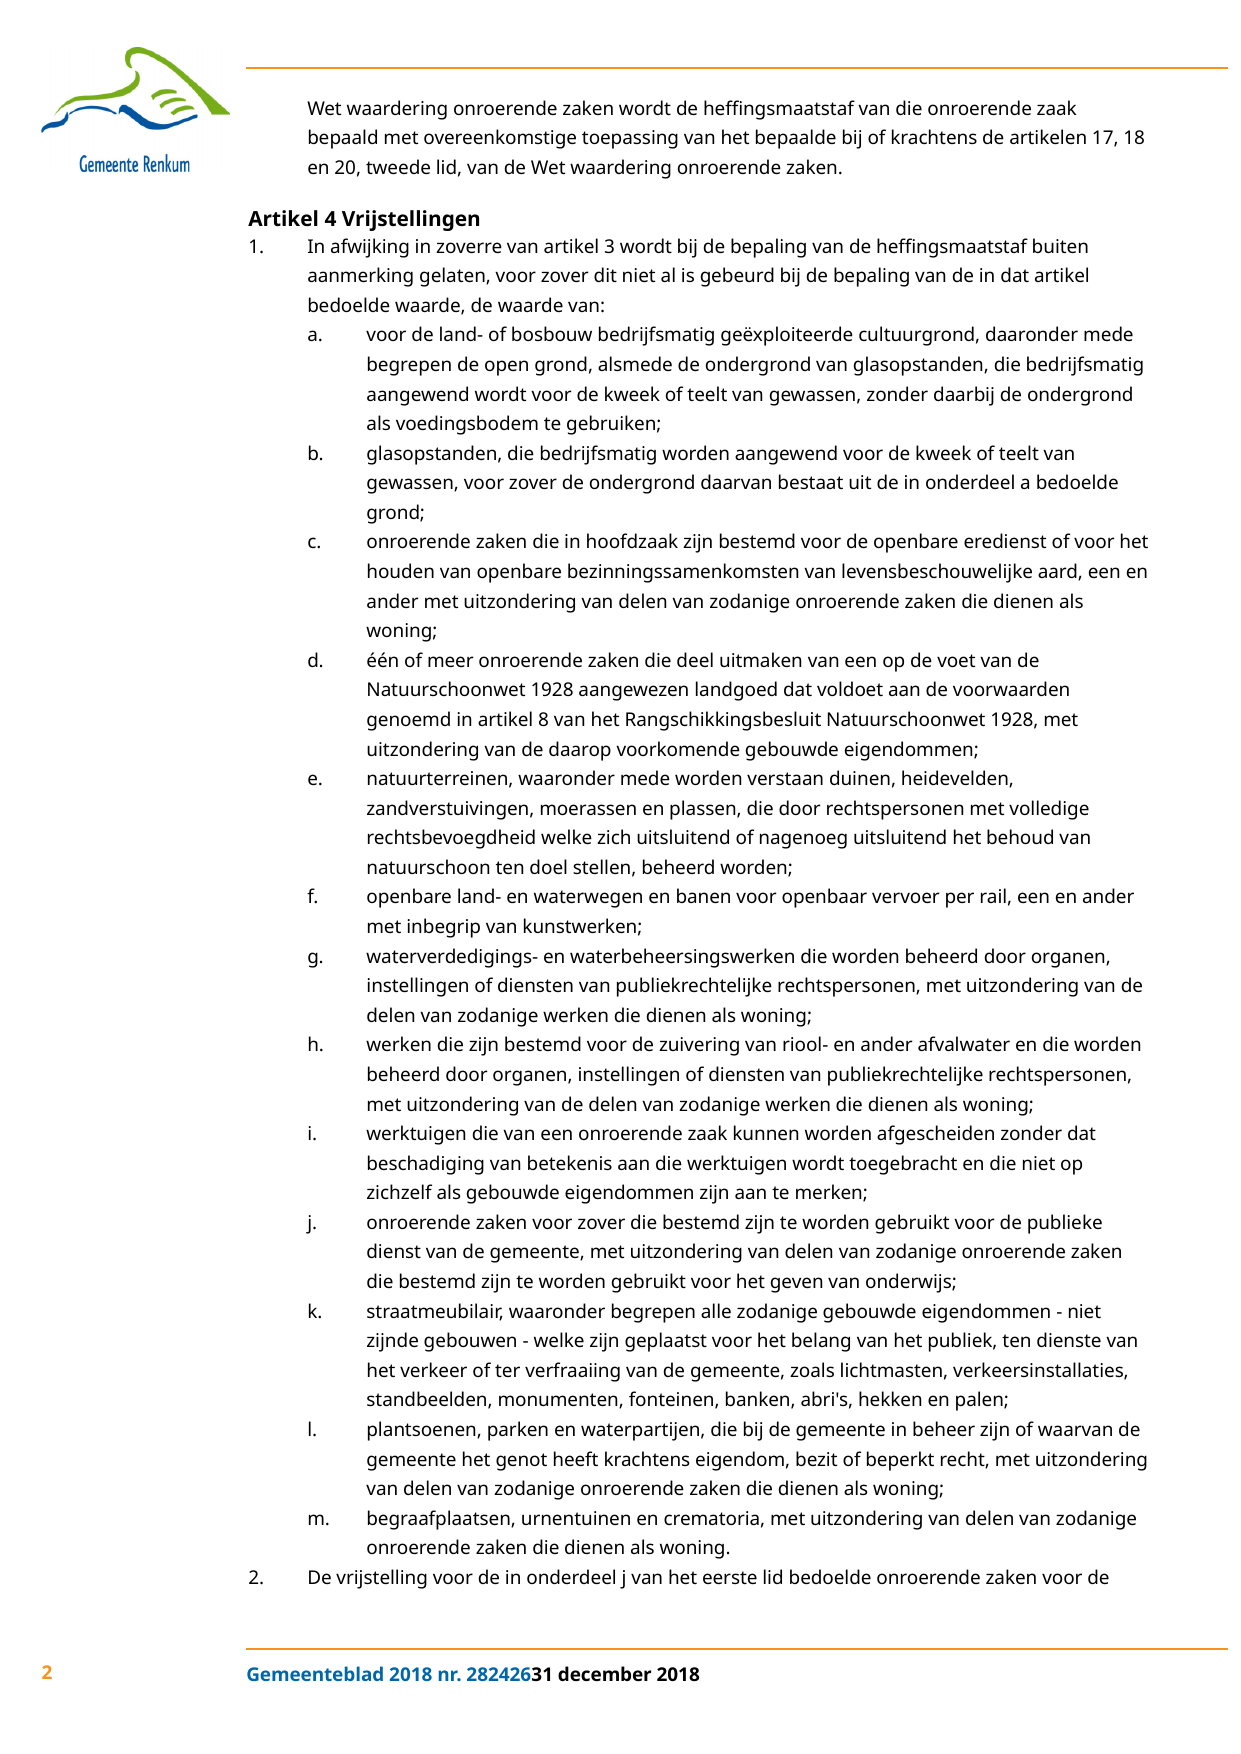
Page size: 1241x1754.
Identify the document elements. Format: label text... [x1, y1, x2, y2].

list onroerende zaken voor zover die bestemd zijn te worden gebruikt voor de publieke dienst van de gemeente, met uitzondering van delen van zodanige onroerende zaken die bestemd zijn te worden gebruikt voor het geven van onderwijs; [307, 1209, 1152, 1294]
list werken die zijn bestemd voor de zuivering van riool- en ander afvalwater en die worden beheerd door organen, instellingen of diensten van publiekrechtelijke rechtspersonen, met uitzondering van de delen van zodanige werken die dienen als woning; [307, 1032, 1152, 1116]
list waterverdedigings- en waterbeheersingswerken die worden beheerd door organen, instellingen of diensten van publiekrechtelijke rechtspersonen, met uitzondering van de delen van zodanige werken die dienen als woning; [307, 943, 1152, 1028]
list plantsoenen, parken en waterpartijen, die bij de gemeente in beheer zijn of waarvan de gemeente het genot heeft krachtens eigendom, bezit of beperkt recht, met uitzondering van delen van zodanige onroerende zaken die dienen als woning; [307, 1416, 1152, 1501]
list begraafplaatsen, urnentuinen en crematoria, met uitzondering van delen van zodanige onroerende zaken die dienen als woning. [307, 1505, 1152, 1560]
list natuurterreinen, waaronder mede worden verstaan duinen, heidevelden, zandverstuivingen, moerassen en plassen, die door rechtspersonen met volledige rechtsbevoegdheid welke zich uitsluitend of nagenoeg uitsluitend het behoud van natuurschoon ten doel stellen, beheerd worden; [307, 765, 1152, 880]
text Artikel 4 Vrijstellingen [248, 204, 1152, 233]
list In afwijking in zoverre van artikel 3 wordt bij de bepaling van de heffingsmaatstaf buiten aanmerking gelaten, voor zover dit niet al is gebeurd bij de bepaling van de in dat artikel bedoelde waarde, de waarde van: [248, 233, 1152, 318]
list De vrijstelling voor de in onderdeel j van het eerste lid bedoelde onroerende zaken voor de [248, 1564, 1152, 1590]
list één of meer onroerende zaken die deel uitmaken van een op de voet van de Natuurschoonwet 1928 aangewezen landgoed dat voldoet aan de voorwaarden genoemd in artikel 8 van het Rangschikkingsbesluit Natuurschoonwet 1928, met uitzondering van de daarop voorkomende gebouwde eigendommen; [307, 647, 1152, 761]
list voor de land- of bosbouw bedrijfsmatig geëxploiteerde cultuurgrond, daaronder mede begrepen de open grond, alsmede de ondergrond van glasopstanden, die bedrijfsmatig aangewend wordt voor de kweek of teelt van gewassen, zonder daarbij de ondergrond als voedingsbodem te gebruiken; [307, 322, 1152, 436]
list Wet waardering onroerende zaken wordt de heffingsmaatstaf van die onroerende zaak bepaald met overeenkomstige toepassing van het bepaalde bij of krachtens de artikelen 17, 18 en 20, tweede lid, van de Wet waardering onroerende zaken. [248, 95, 1152, 180]
list openbare land- en waterwegen en banen voor openbaar vervoer per rail, een en ander met inbegrip van kunstwerken; [307, 884, 1152, 939]
list glasopstanden, die bedrijfsmatig worden aangewend voor de kweek of teelt van gewassen, voor zover de ondergrond daarvan bestaat uit de in onderdeel a bedoelde grond; [307, 440, 1152, 525]
list onroerende zaken die in hoofdzaak zijn bestemd voor de openbare eredienst of voor het houden van openbare bezinningssamenkomsten van levensbeschouwelijke aard, een en ander met uitzondering van delen van zodanige onroerende zaken die dienen als woning; [307, 529, 1152, 643]
list straatmeubilair, waaronder begrepen alle zodanige gebouwde eigendommen - niet zijnde gebouwen - welke zijn geplaatst voor het belang van het publiek, ten dienste van het verkeer of ter verfraaiing van de gemeente, zoals lichtmasten, verkeersinstallaties, standbeelden, monumenten, fonteinen, banken, abri's, hekken en palen; [307, 1298, 1152, 1412]
picture [41, 47, 231, 172]
list werktuigen die van een onroerende zaak kunnen worden afgescheiden zonder dat beschadiging van betekenis aan die werktuigen wordt toegebracht en die niet op zichzelf als gebouwde eigendommen zijn aan te merken; [307, 1120, 1152, 1205]
